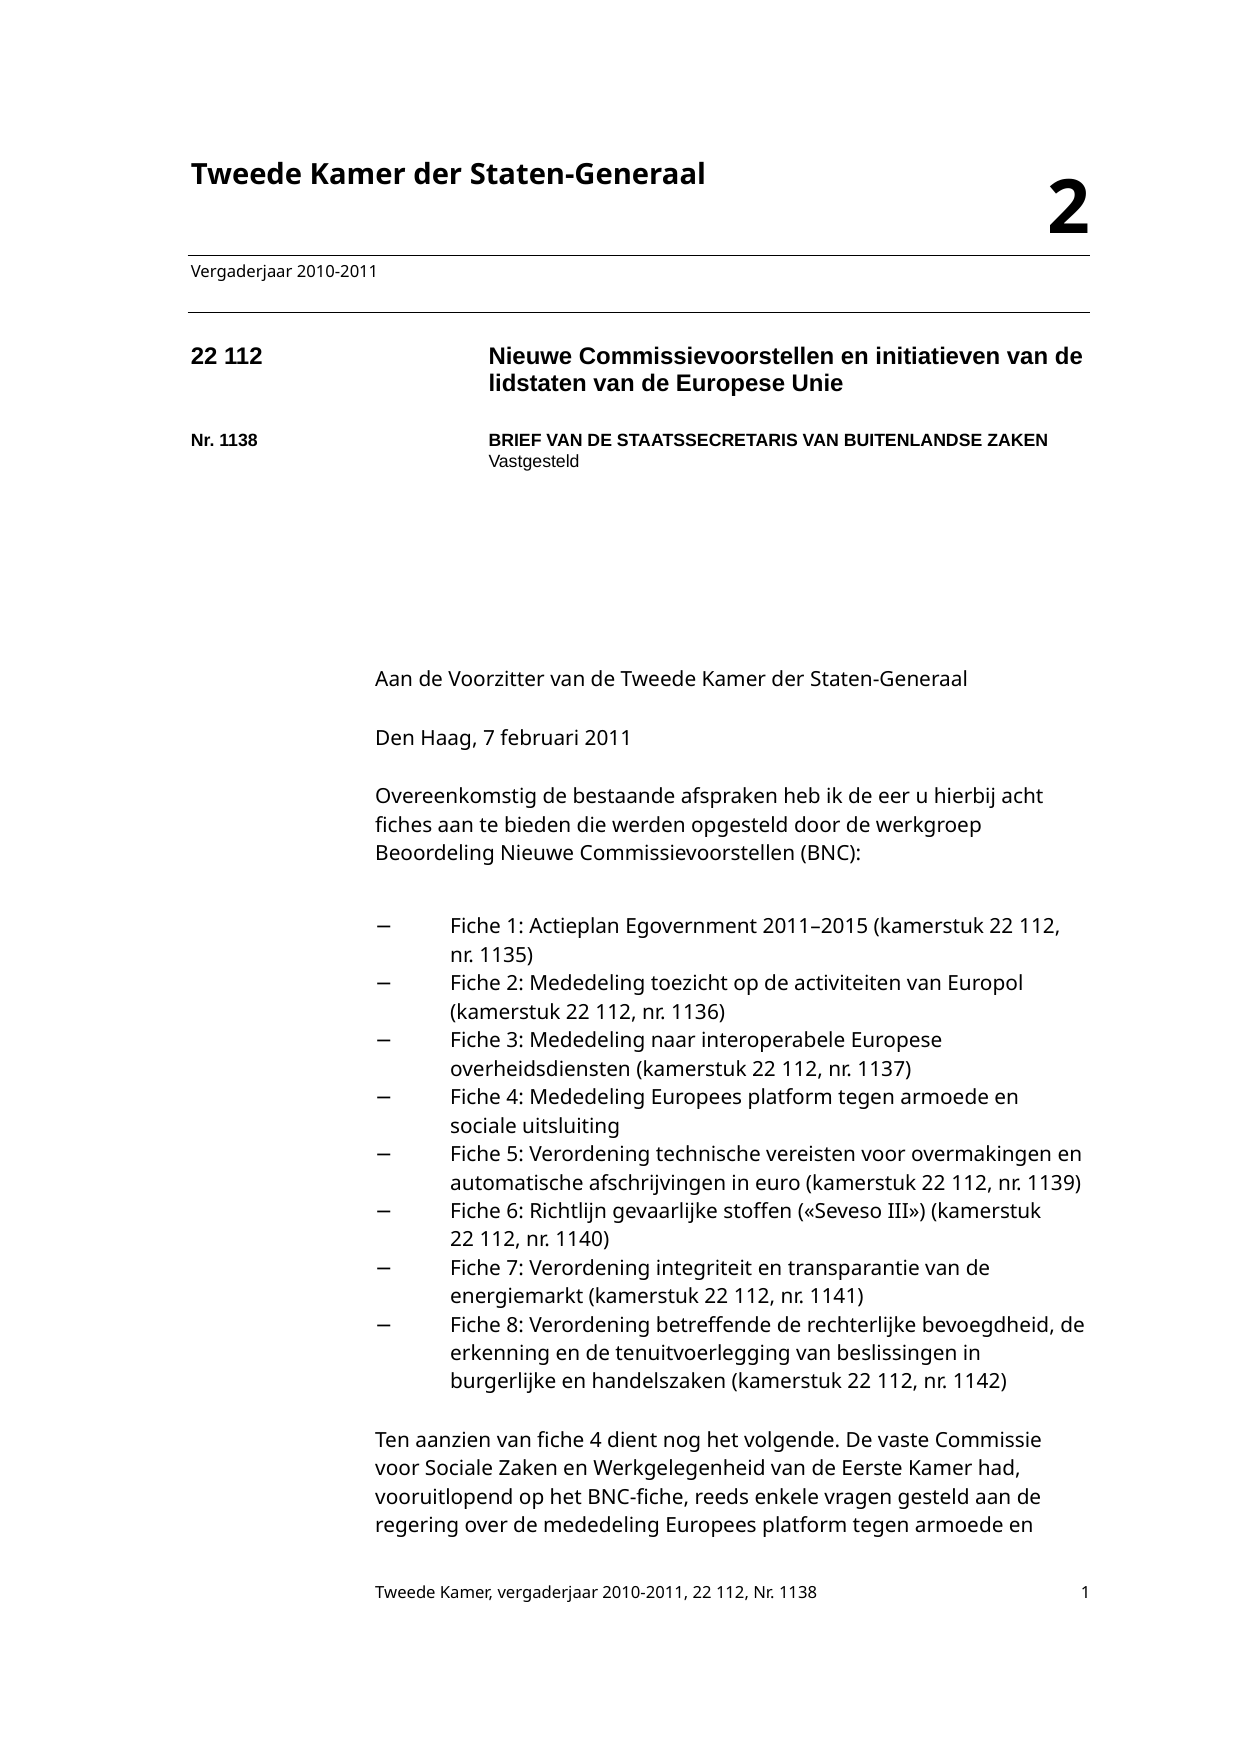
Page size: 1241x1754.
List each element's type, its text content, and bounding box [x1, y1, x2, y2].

table_cell [188, 313, 485, 339]
list Fiche 2: Mededeling toezicht op de activiteiten van Europol (kamerstuk 22 112, nr. 1136) [375, 968, 1090, 1025]
list Fiche 1: Actieplan Egovernment 2011–2015 (kamerstuk 22 112, nr. 1135) [375, 912, 1090, 968]
table_cell BRIEF VAN DE STAATSSECRETARIS VAN BUITENLANDSE ZAKEN Vastgesteld [485, 427, 1090, 546]
text Ten aanzien van fiche 4 dient nog het volgende. De vaste Commissie voor Sociale Zaken en Werkgelegenheid van de Eerste Kamer had, vooruitlopend op het BNC-fiche, reeds enkele vragen gesteld aan de regering over de mededeling Europees platform tegen armoede en [375, 1425, 1090, 1539]
text Overeenkomstig de bestaande afspraken heb ik de eer u hierbij acht fiches aan te bieden die werden opgesteld door de werkgroep Beoordeling Nieuwe Commissievoorstellen (BNC): [375, 781, 1090, 867]
list Fiche 4: Mededeling Europees platform tegen armoede en sociale uitsluiting [375, 1082, 1090, 1139]
list Fiche 5: Verordening technische vereisten voor overmakingen en automatische afschrijvingen in euro (kamerstuk 22 112, nr. 1139) [375, 1139, 1090, 1196]
text Den Haag, 7 februari 2011 [375, 723, 1090, 751]
list Fiche 7: Verordening integriteit en transparantie van de energiemarkt (kamerstuk 22 112, nr. 1141) [375, 1253, 1090, 1310]
table_cell [485, 313, 1090, 339]
table_cell [485, 256, 1090, 312]
table_cell Vergaderjaar 2010-2011 [188, 256, 485, 312]
table_header 2 [910, 150, 1090, 255]
list Fiche 8: Verordening betreffende de rechterlijke bevoegdheid, de erkenning en de tenuitvoerlegging van beslissingen in burgerlijke en handelszaken (kamerstuk 22 112, nr. 1142) [375, 1310, 1090, 1395]
table_cell Nr. 1138 [188, 427, 485, 546]
table_header Tweede Kamer der Staten-Generaal [188, 150, 909, 255]
table_cell Nieuwe Commissievoorstellen en initiatieven van de lidstaten van de Europese Unie [485, 339, 1090, 427]
text Aan de Voorzitter van de Tweede Kamer der Staten-Generaal [375, 664, 1090, 693]
list Fiche 6: Richtlijn gevaarlijke stoffen («Seveso III») (kamerstuk 22 112, nr. 1140) [375, 1196, 1090, 1253]
list Fiche 3: Mededeling naar interoperabele Europese overheidsdiensten (kamerstuk 22 112, nr. 1137) [375, 1025, 1090, 1082]
table_cell 22 112 [188, 339, 485, 427]
